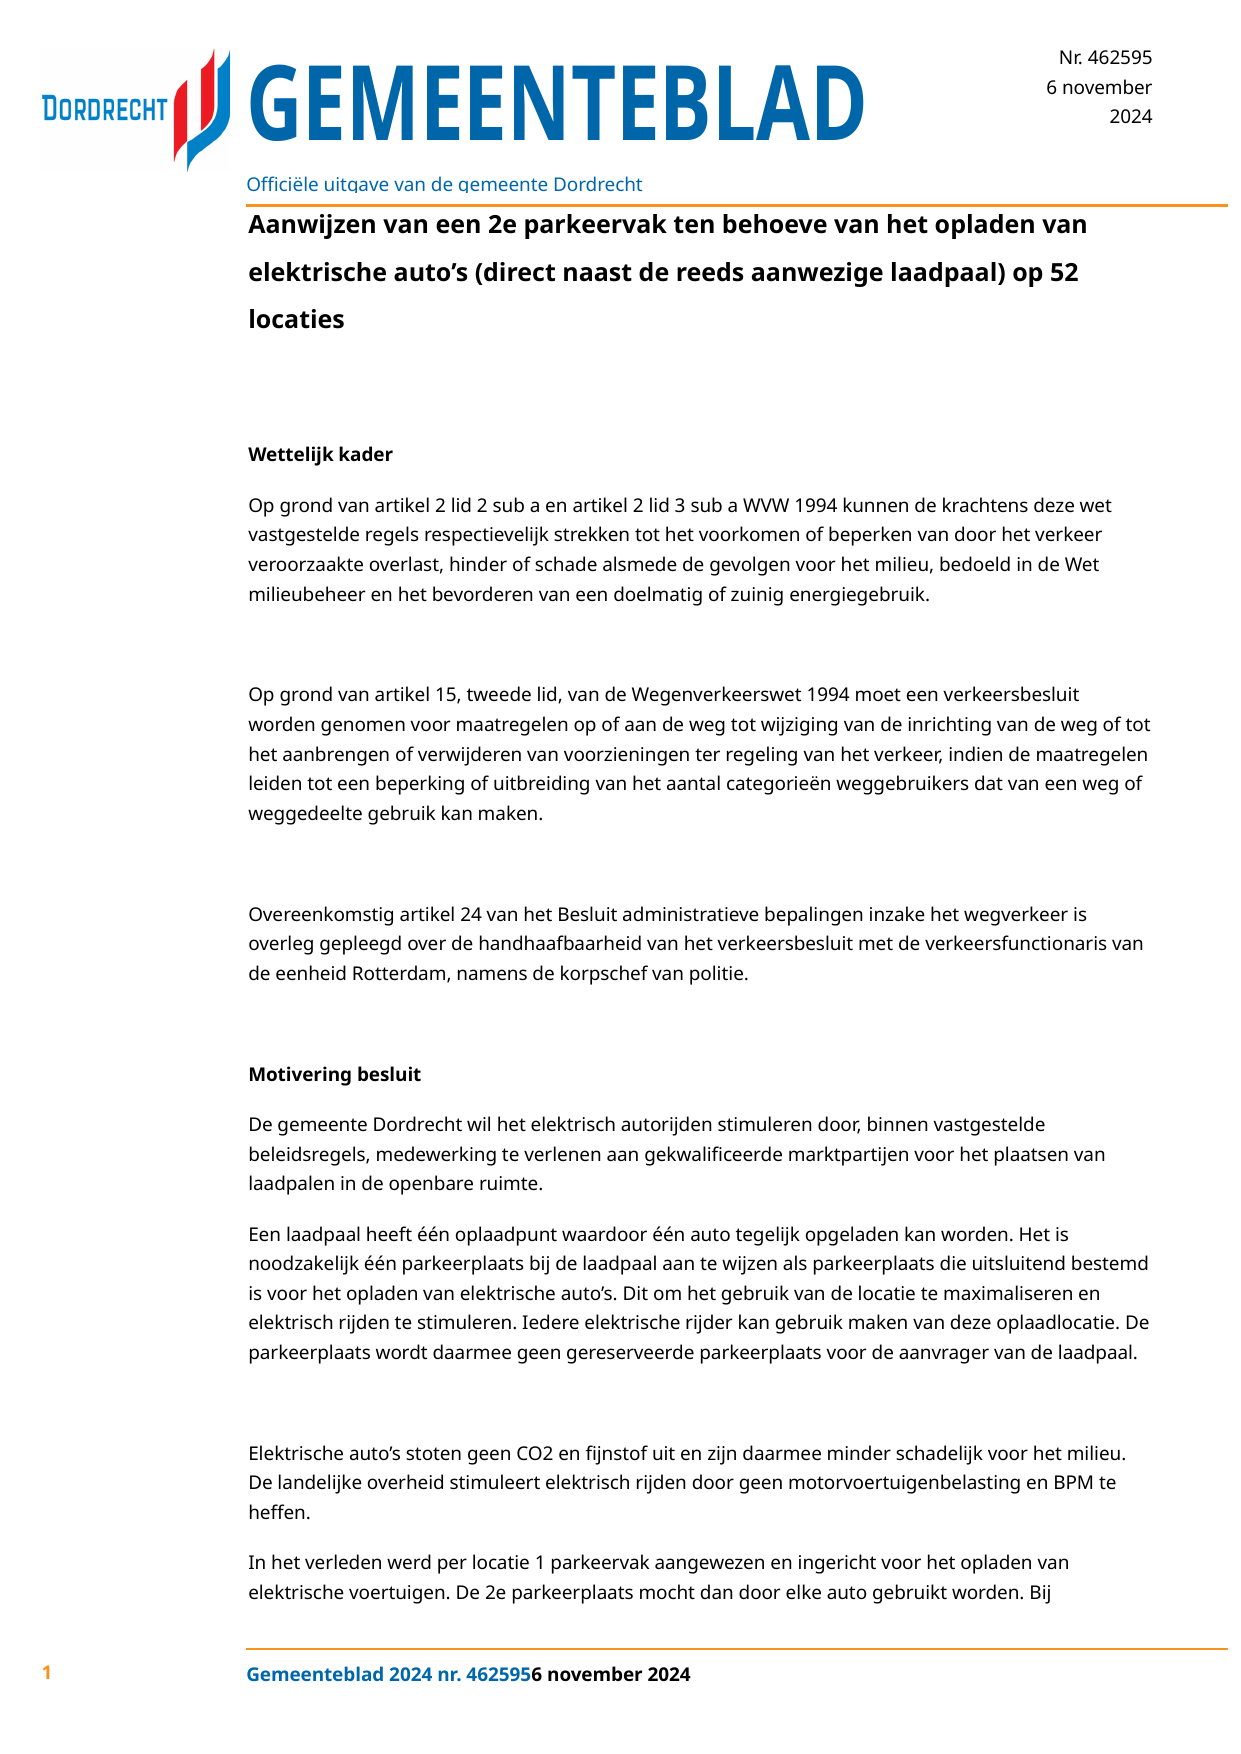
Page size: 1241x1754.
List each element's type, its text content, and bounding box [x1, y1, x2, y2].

picture [41, 47, 231, 172]
text Op grond van artikel 2 lid 2 sub a en artikel 2 lid 3 sub a WVW 1994 kunnen de krachtens deze wet vastgestelde regels respectievelijk strekken tot het voorkomen of beperken van door het verkeer veroorzaakte overlast, hinder of schade alsmede de gevolgen voor het milieu, bedoeld in de Wet milieubeheer en het bevorderen van een doelmatig of zuinig energiegebruik. [248, 492, 1152, 607]
text Een laadpaal heeft één oplaadpunt waardoor één auto tegelijk opgeladen kan worden. Het is noodzakelijk één parkeerplaats bij de laadpaal aan te wijzen als parkeerplaats die uitsluitend bestemd is voor het opladen van elektrische auto’s. Dit om het gebruik van de locatie te maximaliseren en elektrisch rijden te stimuleren. Iedere elektrische rijder kan gebruik maken van deze oplaadlocatie. De parkeerplaats wordt daarmee geen gereserveerde parkeerplaats voor de aanvrager van de laadpaal. [248, 1221, 1152, 1365]
text De gemeente Dordrecht wil het elektrisch autorijden stimuleren door, binnen vastgestelde beleidsregels, medewerking te verlenen aan gekwalificeerde marktpartijen voor het plaatsen van laadpalen in de openbare ruimte. [248, 1111, 1152, 1196]
text Wettelijk kader [248, 442, 1152, 467]
text Overeenkomstig artikel 24 van het Besluit administratieve bepalingen inzake het wegverkeer is overleg gepleegd over de handhaafbaarheid van het verkeersbesluit met de verkeersfunctionaris van de eenheid Rotterdam, namens de korpschef van politie. [248, 901, 1152, 986]
text In het verleden werd per locatie 1 parkeervak aangewezen en ingericht voor het opladen van elektrische voertuigen. De 2e parkeerplaats mocht dan door elke auto gebruikt worden. Bij [248, 1549, 1152, 1605]
text Motivering besluit [248, 1061, 1152, 1087]
text Aanwijzen van een 2e parkeervak ten behoeve van het opladen van elektrische auto’s (direct naast de reeds aanwezige laadpaal) op 52 locaties [248, 207, 1152, 336]
text Elektrische auto’s stoten geen CO2 en fijnstof uit en zijn daarmee minder schadelijk voor het milieu. De landelijke overheid stimuleert elektrisch rijden door geen motorvoertuigenbelasting en BPM te heffen. [248, 1440, 1152, 1525]
text Op grond van artikel 15, tweede lid, van de Wegenverkeerswet 1994 moet een verkeersbesluit worden genomen voor maatregelen op of aan de weg tot wijziging van de inrichting van de weg of tot het aanbrengen of verwijderen van voorzieningen ter regeling van het verkeer, indien de maatregelen leiden tot een beperking of uitbreiding van het aantal categorieën weggebruikers dat van een weg of weggedeelte gebruik kan maken. [248, 682, 1152, 826]
